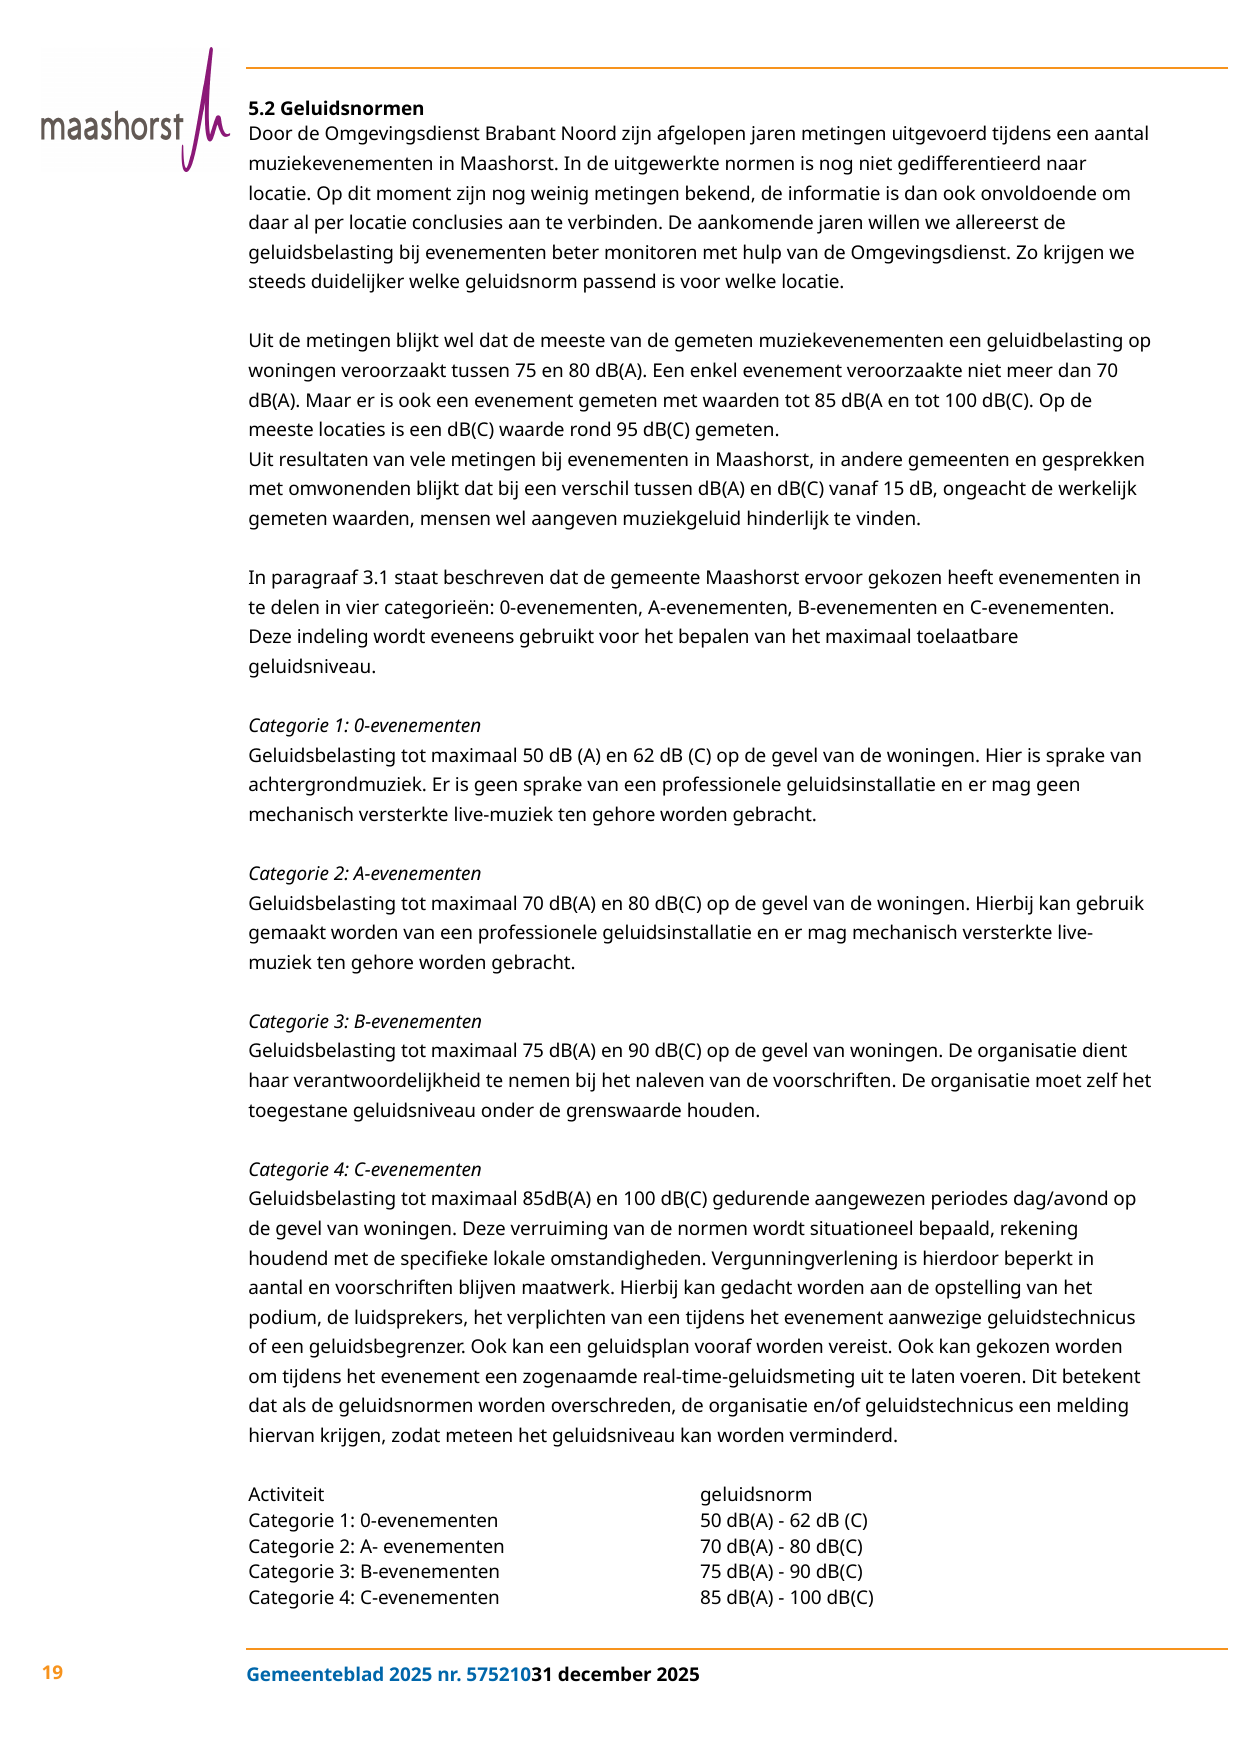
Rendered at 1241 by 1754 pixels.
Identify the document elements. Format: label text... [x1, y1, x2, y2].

text Categorie 4: C-evenementen [248, 1156, 1152, 1182]
table_cell Categorie 1: 0-evenementen [248, 1507, 700, 1533]
table_cell 50 dB(A) - 62 dB (C) [700, 1507, 1152, 1533]
text 5.2 Geluidsnormen [248, 95, 1152, 121]
text Uit de metingen blijkt wel dat de meeste van de gemeten muziekevenementen een geluidbelasting op woningen veroorzaakt tussen 75 en 80 dB(A). Een enkel evenement veroorzaakte niet meer dan 70 dB(A). Maar er is ook een evenement gemeten met waarden tot 85 dB(A en tot 100 dB(C). Op de meeste locaties is een dB(C) waarde rond 95 dB(C) gemeten. [248, 328, 1152, 442]
table_cell 85 dB(A) - 100 dB(C) [700, 1584, 1152, 1610]
table_header geluidsnorm [700, 1481, 1152, 1507]
table_cell Categorie 2: A- evenementen [248, 1533, 700, 1559]
table_cell 70 dB(A) - 80 dB(C) [700, 1533, 1152, 1559]
text Geluidsbelasting tot maximaal 85dB(A) en 100 dB(C) gedurende aangewezen periodes dag/avond op de gevel van woningen. Deze verruiming van de normen wordt situationeel bepaald, rekening houdend met de specifieke lokale omstandigheden. Vergunningverlening is hierdoor beperkt in aantal en voorschriften blijven maatwerk. Hierbij kan gedacht worden aan de opstelling van het podium, de luidsprekers, het verplichten van een tijdens het evenement aanwezige geluidstechnicus of een geluidsbegrenzer. Ook kan een geluidsplan vooraf worden vereist. Ook kan gekozen worden om tijdens het evenement een zogenaamde real-time-geluidsmeting uit te laten voeren. Dit betekent dat als de geluidsnormen worden overschreden, de organisatie en/of geluidstechnicus een melding hiervan krijgen, zodat meteen het geluidsniveau kan worden verminderd. [248, 1186, 1152, 1448]
table_cell 75 dB(A) - 90 dB(C) [700, 1559, 1152, 1584]
text Categorie 1: 0-evenementen [248, 712, 1152, 738]
text Geluidsbelasting tot maximaal 70 dB(A) en 80 dB(C) op de gevel van de woningen. Hierbij kan gebruik gemaakt worden van een professionele geluidsinstallatie en er mag mechanisch versterkte live-muziek ten gehore worden gebracht. [248, 890, 1152, 974]
table_header Activiteit [248, 1481, 700, 1507]
text Categorie 2: A-evenementen [248, 860, 1152, 886]
text Geluidsbelasting tot maximaal 75 dB(A) en 90 dB(C) op de gevel van woningen. De organisatie dient haar verantwoordelijkheid te nemen bij het naleven van de voorschriften. De organisatie moet zelf het toegestane geluidsniveau onder de grenswaarde houden. [248, 1038, 1152, 1122]
table_cell Categorie 4: C-evenementen [248, 1584, 700, 1610]
text Door de Omgevingsdienst Brabant Noord zijn afgelopen jaren metingen uitgevoerd tijdens een aantal muziekevenementen in Maashorst. In de uitgewerkte normen is nog niet gedifferentieerd naar locatie. Op dit moment zijn nog weinig metingen bekend, de informatie is dan ook onvoldoende om daar al per locatie conclusies aan te verbinden. De aankomende jaren willen we allereerst de geluidsbelasting bij evenementen beter monitoren met hulp van de Omgevingsdienst. Zo krijgen we steeds duidelijker welke geluidsnorm passend is voor welke locatie. [248, 121, 1152, 294]
text Uit resultaten van vele metingen bij evenementen in Maashorst, in andere gemeenten en gesprekken met omwonenden blijkt dat bij een verschil tussen dB(A) en dB(C) vanaf 15 dB, ongeacht de werkelijk gemeten waarden, mensen wel aangeven muziekgeluid hinderlijk te vinden. [248, 446, 1152, 531]
table_cell Categorie 3: B-evenementen [248, 1559, 700, 1584]
text Geluidsbelasting tot maximaal 50 dB (A) en 62 dB (C) op de gevel van de woningen. Hier is sprake van achtergrondmuziek. Er is geen sprake van een professionele geluidsinstallatie en er mag geen mechanisch versterkte live-muziek ten gehore worden gebracht. [248, 742, 1152, 827]
text Categorie 3: B-evenementen [248, 1008, 1152, 1034]
text In paragraaf 3.1 staat beschreven dat de gemeente Maashorst ervoor gekozen heeft evenementen in te delen in vier categorieën: 0-evenementen, A-evenementen, B-evenementen en C-evenementen. Deze indeling wordt eveneens gebruikt voor het bepalen van het maximaal toelaatbare geluidsniveau. [248, 564, 1152, 679]
picture [41, 47, 231, 172]
